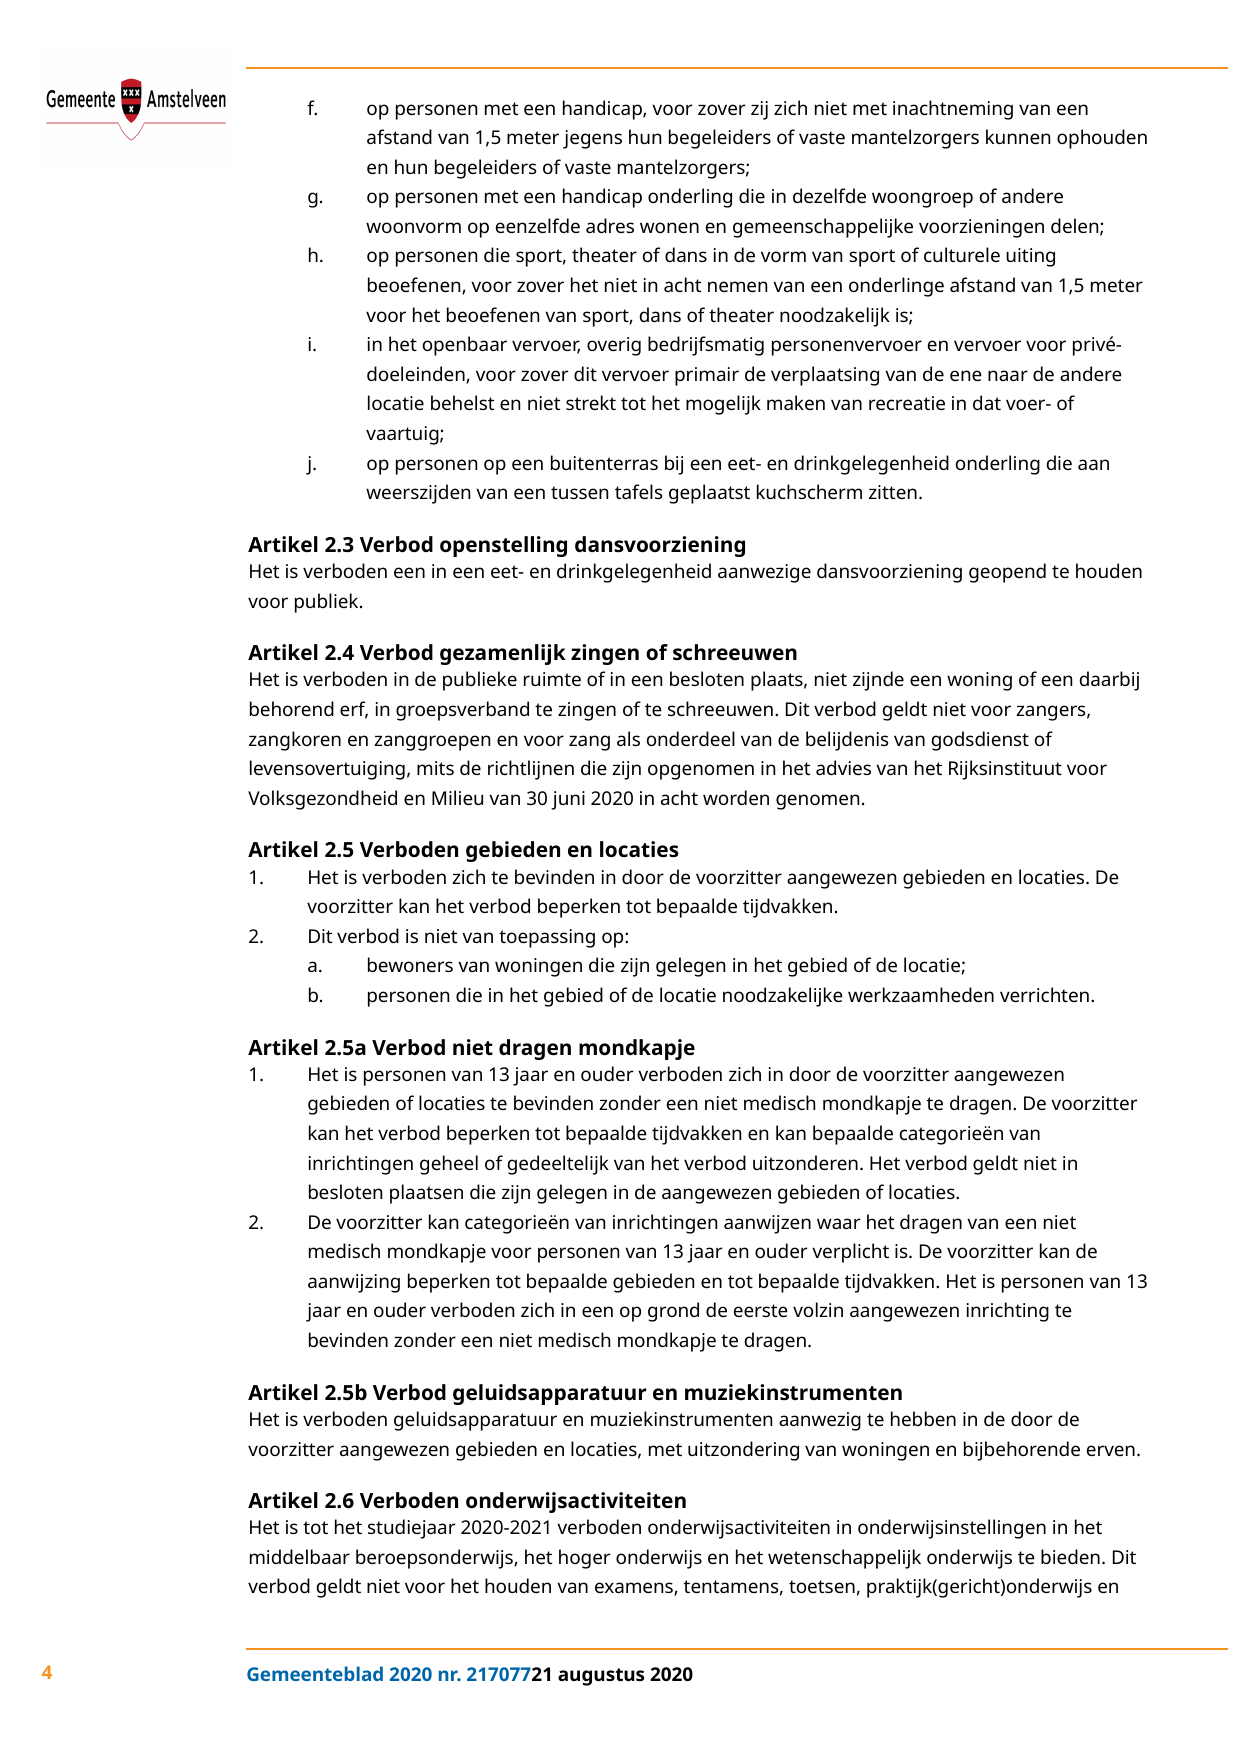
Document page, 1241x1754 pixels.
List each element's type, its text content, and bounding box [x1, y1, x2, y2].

list op personen die sport, theater of dans in de vorm van sport of culturele uiting beoefenen, voor zover het niet in acht nemen van een onderlinge afstand van 1,5 meter voor het beoefenen van sport, dans of theater noodzakelijk is; [307, 243, 1152, 328]
text Artikel 2.5b Verbod geluidsapparatuur en muziekinstrumenten [248, 1378, 1152, 1406]
text Artikel 2.3 Verbod openstelling dansvoorziening [248, 530, 1152, 558]
list in het openbaar vervoer, overig bedrijfsmatig personenvervoer en vervoer voor privé-doeleinden, voor zover dit vervoer primair de verplaatsing van de ene naar de andere locatie behelst en niet strekt tot het mogelijk maken van recreatie in dat voer- of vaartuig; [307, 331, 1152, 446]
list Het is personen van 13 jaar en ouder verboden zich in door de voorzitter aangewezen gebieden of locaties te bevinden zonder een niet medisch mondkapje te dragen. De voorzitter kan het verbod beperken tot bepaalde tijdvakken en kan bepaalde categorieën van inrichtingen geheel of gedeeltelijk van het verbod uitzonderen. Het verbod geldt niet in besloten plaatsen die zijn gelegen in de aangewezen gebieden of locaties. [248, 1061, 1152, 1205]
text Artikel 2.6 Verboden onderwijsactiviteiten [248, 1486, 1152, 1514]
list bewoners van woningen die zijn gelegen in het gebied of de locatie; [307, 953, 1152, 978]
list Het is verboden zich te bevinden in door de voorzitter aangewezen gebieden en locaties. De voorzitter kan het verbod beperken tot bepaalde tijdvakken. [248, 864, 1152, 919]
list op personen met een handicap, voor zover zij zich niet met inachtneming van een afstand van 1,5 meter jegens hun begeleiders of vaste mantelzorgers kunnen ophouden en hun begeleiders of vaste mantelzorgers; [307, 95, 1152, 180]
list op personen met een handicap onderling die in dezelfde woongroep of andere woonvorm op eenzelfde adres wonen en gemeenschappelijke voorzieningen delen; [307, 183, 1152, 239]
text Artikel 2.5a Verbod niet dragen mondkapje [248, 1033, 1152, 1061]
text Het is verboden in de publieke ruimte of in een besloten plaats, niet zijnde een woning of een daarbij behorend erf, in groepsverband te zingen of te schreeuwen. Dit verbod geldt niet voor zangers, zangkoren en zanggroepen en voor zang als onderdeel van de belijdenis van godsdienst of levensovertuiging, mits de richtlijnen die zijn opgenomen in het advies van het Rijksinstituut voor Volksgezondheid en Milieu van 30 juni 2020 in acht worden genomen. [248, 667, 1152, 811]
text Artikel 2.5 Verboden gebieden en locaties [248, 835, 1152, 864]
text Het is verboden geluidsapparatuur en muziekinstrumenten aanwezig te hebben in de door de voorzitter aangewezen gebieden en locaties, met uitzondering van woningen en bijbehorende erven. [248, 1406, 1152, 1461]
list op personen op een buitenterras bij een eet- en drinkgelegenheid onderling die aan weerszijden van een tussen tafels geplaatst kuchscherm zitten. [307, 450, 1152, 505]
text Het is verboden een in een eet- en drinkgelegenheid aanwezige dansvoorziening geopend te houden voor publiek. [248, 558, 1152, 613]
text Artikel 2.4 Verbod gezamenlijk zingen of schreeuwen [248, 638, 1152, 667]
text Het is tot het studiejaar 2020-2021 verboden onderwijsactiviteiten in onderwijsinstellingen in het middelbaar beroepsonderwijs, het hoger onderwijs en het wetenschappelijk onderwijs te bieden. Dit verbod geldt niet voor het houden van examens, tentamens, toetsen, praktijk(gericht)onderwijs en [248, 1514, 1152, 1599]
list personen die in het gebied of de locatie noodzakelijke werkzaamheden verrichten. [307, 982, 1152, 1008]
list Dit verbod is niet van toepassing op: [248, 923, 1152, 949]
list De voorzitter kan categorieën van inrichtingen aanwijzen waar het dragen van een niet medisch mondkapje voor personen van 13 jaar en ouder verplicht is. De voorzitter kan de aanwijzing beperken tot bepaalde gebieden en tot bepaalde tijdvakken. Het is personen van 13 jaar en ouder verboden zich in een op grond de eerste volzin aangewezen inrichting te bevinden zonder een niet medisch mondkapje te dragen. [248, 1209, 1152, 1353]
picture [41, 47, 231, 172]
